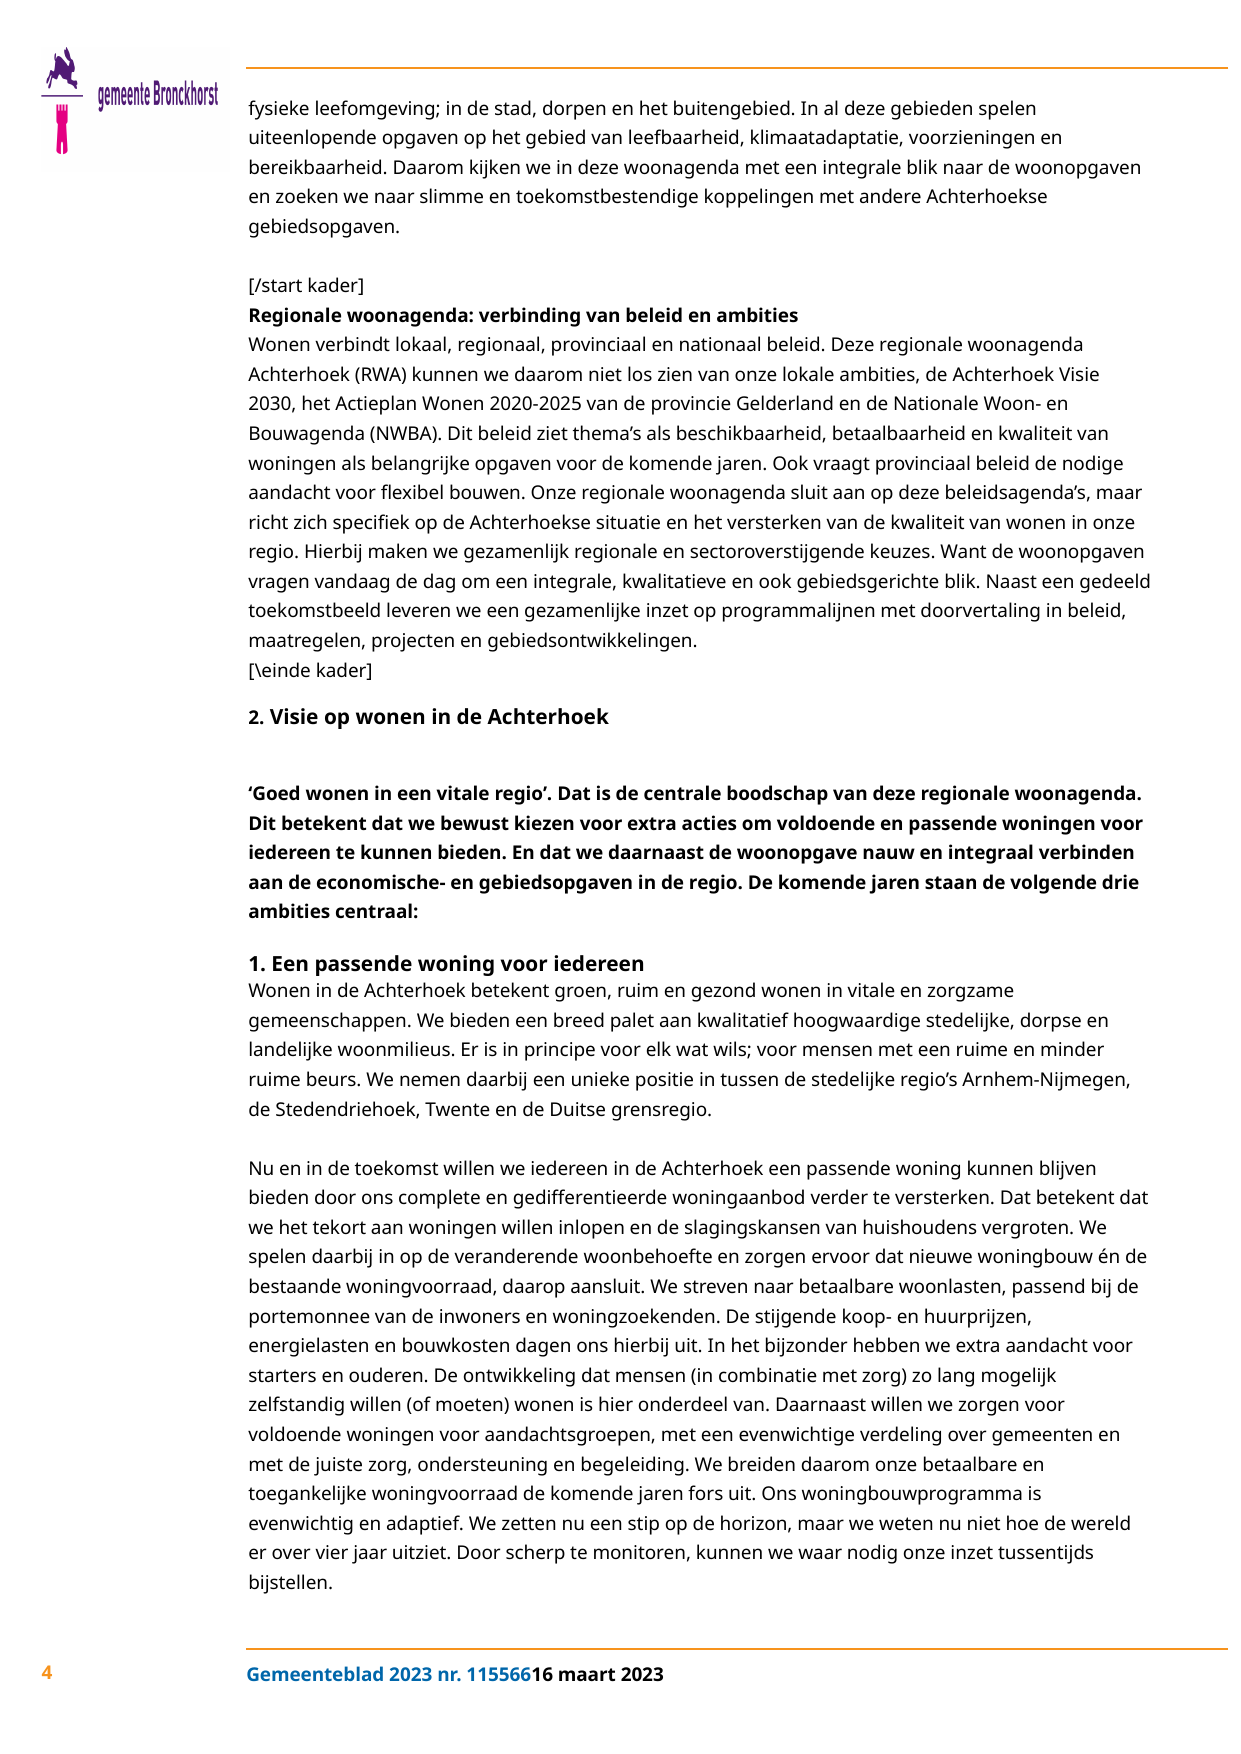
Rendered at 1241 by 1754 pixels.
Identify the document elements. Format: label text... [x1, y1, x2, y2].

picture [41, 47, 231, 172]
text 2. Visie op wonen in de Achterhoek [248, 702, 1152, 731]
text Wonen verbindt lokaal, regionaal, provinciaal en nationaal beleid. Deze regionale woonagenda Achterhoek (RWA) kunnen we daarom niet los zien van onze lokale ambities, de Achterhoek Visie 2030, het Actieplan Wonen 2020-2025 van de provincie Gelderland en de Nationale Woon- en Bouwagenda (NWBA). Dit beleid ziet thema’s als beschikbaarheid, betaalbaarheid en kwaliteit van woningen als belangrijke opgaven voor de komende jaren. Ook vraagt provinciaal beleid de nodige aandacht voor flexibel bouwen. Onze regionale woonagenda sluit aan op deze beleidsagenda’s, maar richt zich specifiek op de Achterhoekse situatie en het versterken van de kwaliteit van wonen in onze regio. Hierbij maken we gezamenlijk regionale en sectoroverstijgende keuzes. Want de woonopgaven vragen vandaag de dag om een integrale, kwalitatieve en ook gebiedsgerichte blik. Naast een gedeeld toekomstbeeld leveren we een gezamenlijke inzet op programmalijnen met doorvertaling in beleid, maatregelen, projecten en gebiedsontwikkelingen. [248, 331, 1152, 653]
text 1. Een passende woning voor iedereen [248, 949, 1152, 977]
text [\einde kader] [248, 657, 1152, 683]
text [/start kader] [248, 272, 1152, 298]
text ‘Goed wonen in een vitale regio’. Dat is de centrale boodschap van deze regionale woonagenda. Dit betekent dat we bewust kiezen voor extra acties om voldoende en passende woningen voor iedereen te kunnen bieden. En dat we daarnaast de woonopgave nauw en integraal verbinden aan de economische- en gebiedsopgaven in de regio. De komende jaren staan de volgende drie ambities centraal: [248, 780, 1152, 924]
text Regionale woonagenda: verbinding van beleid en ambities [248, 302, 1152, 328]
text Nu en in de toekomst willen we iedereen in de Achterhoek een passende woning kunnen blijven bieden door ons complete en gedifferentieerde woningaanbod verder te versterken. Dat betekent dat we het tekort aan woningen willen inlopen en de slagingskansen van huishoudens vergroten. We spelen daarbij in op de veranderende woonbehoefte en zorgen ervoor dat nieuwe woningbouw én de bestaande woningvoorraad, daarop aansluit. We streven naar betaalbare woonlasten, passend bij de portemonnee van de inwoners en woningzoekenden. De stijgende koop- en huurprijzen, energielasten en bouwkosten dagen ons hierbij uit. In het bijzonder hebben we extra aandacht voor starters en ouderen. De ontwikkeling dat mensen (in combinatie met zorg) zo lang mogelijk zelfstandig willen (of moeten) wonen is hier onderdeel van. Daarnaast willen we zorgen voor voldoende woningen voor aandachtsgroepen, met een evenwichtige verdeling over gemeenten en met de juiste zorg, ondersteuning en begeleiding. We breiden daarom onze betaalbare en toegankelijke woningvoorraad de komende jaren fors uit. Ons woningbouwprogramma is evenwichtig en adaptief. We zetten nu een stip op de horizon, maar we weten nu niet hoe de wereld er over vier jaar uitziet. Door scherp te monitoren, kunnen we waar nodig onze inzet tussentijds bijstellen. [248, 1155, 1152, 1595]
text fysieke leefomgeving; in de stad, dorpen en het buitengebied. In al deze gebieden spelen uiteenlopende opgaven op het gebied van leefbaarheid, klimaatadaptatie, voorzieningen en bereikbaarheid. Daarom kijken we in deze woonagenda met een integrale blik naar de woonopgaven en zoeken we naar slimme en toekomstbestendige koppelingen met andere Achterhoekse gebiedsopgaven. [248, 95, 1152, 239]
text Wonen in de Achterhoek betekent groen, ruim en gezond wonen in vitale en zorgzame gemeenschappen. We bieden een breed palet aan kwalitatief hoogwaardige stedelijke, dorpse en landelijke woonmilieus. Er is in principe voor elk wat wils; voor mensen met een ruime en minder ruime beurs. We nemen daarbij een unieke positie in tussen de stedelijke regio’s Arnhem-Nijmegen, de Stedendriehoek, Twente en de Duitse grensregio. [248, 977, 1152, 1121]
